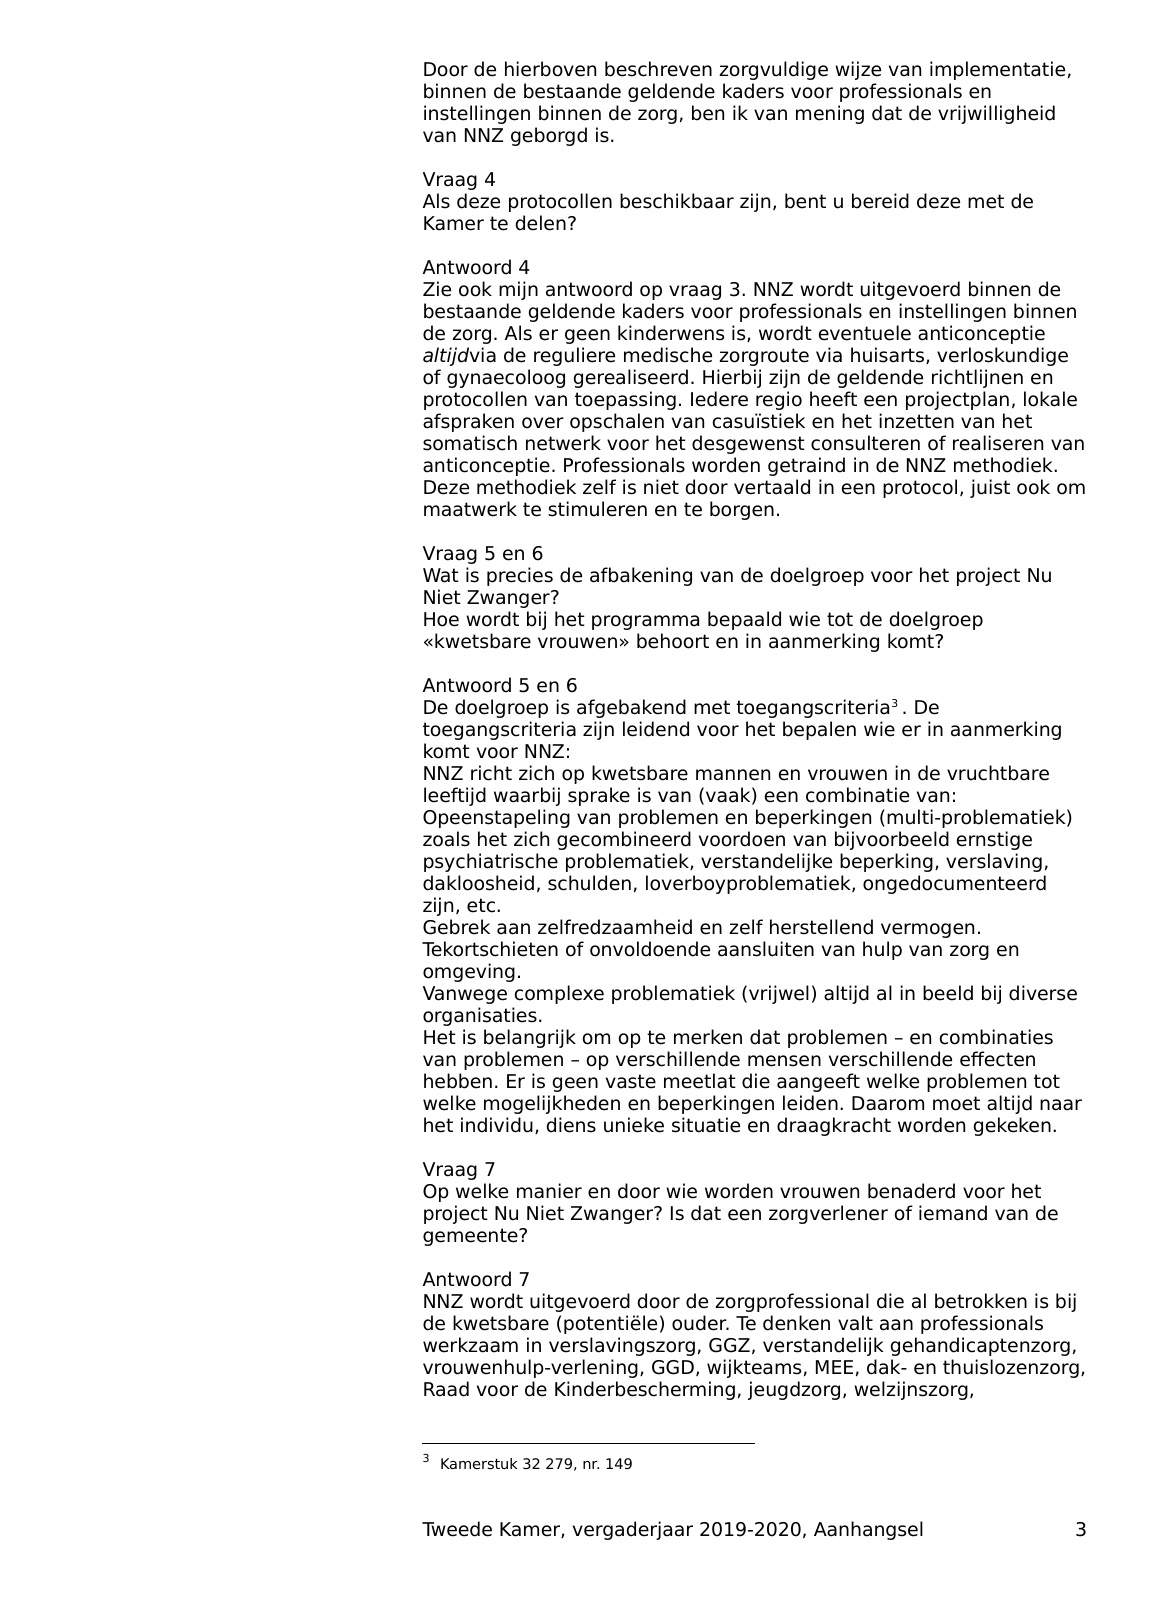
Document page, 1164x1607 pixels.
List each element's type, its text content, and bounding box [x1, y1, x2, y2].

text Antwoord 5 en 6 [422, 675, 1087, 697]
text NNZ richt zich op kwetsbare mannen en vrouwen in de vruchtbare leeftijd waarbij sprake is van (vaak) een combinatie van: [422, 763, 1087, 807]
text Antwoord 4 [422, 257, 1087, 279]
text De doelgroep is afgebakend met toegangscriteria. De toegangscriteria zijn leidend voor het bepalen wie er in aanmerking komt voor NNZ: [422, 697, 1087, 763]
text Kamerstuk 32 279, nr. 149 [422, 1452, 1087, 1474]
text Vraag 7 [422, 1159, 1087, 1181]
text Tekortschieten of onvoldoende aansluiten van hulp van zorg en omgeving. [422, 939, 1087, 983]
text Het is belangrijk om op te merken dat problemen – en combinaties van problemen – op verschillende mensen verschillende effecten hebben. Er is geen vaste meetlat die aangeeft welke problemen tot welke mogelijkheden en beperkingen leiden. Daarom moet altijd naar het individu, diens unieke situatie en draagkracht worden gekeken. [422, 1027, 1087, 1137]
text Vraag 5 en 6 [422, 543, 1087, 565]
text Wat is precies de afbakening van de doelgroep voor het project Nu Niet Zwanger? [422, 565, 1087, 609]
text Opeenstapeling van problemen en beperkingen (multi-problematiek) zoals het zich gecombineerd voordoen van bijvoorbeeld ernstige psychiatrische problematiek, verstandelijke beperking, verslaving, dakloosheid, schulden, loverboyproblematiek, ongedocumenteerd zijn, etc. [422, 807, 1087, 917]
text Als deze protocollen beschikbaar zijn, bent u bereid deze met de Kamer te delen? [422, 191, 1087, 235]
text Op welke manier en door wie worden vrouwen benaderd voor het project Nu Niet Zwanger? Is dat een zorgverlener of iemand van de gemeente? [422, 1181, 1087, 1247]
text Door de hierboven beschreven zorgvuldige wijze van implementatie, binnen de bestaande geldende kaders voor professionals en instellingen binnen de zorg, ben ik van mening dat de vrijwilligheid van NNZ geborgd is. [422, 59, 1087, 147]
text Gebrek aan zelfredzaamheid en zelf herstellend vermogen. [422, 917, 1087, 939]
text Vanwege complexe problematiek (vrijwel) altijd al in beeld bij diverse organisaties. [422, 983, 1087, 1027]
text NNZ wordt uitgevoerd door de zorgprofessional die al betrokken is bij de kwetsbare (potentiële) ouder. Te denken valt aan professionals werkzaam in verslavingszorg, GGZ, verstandelijk gehandicaptenzorg, vrouwenhulp-verlening, GGD, wijkteams, MEE, dak- en thuislozenzorg, Raad voor de Kinderbescherming, jeugdzorg, welzijnszorg, [422, 1291, 1087, 1401]
text Antwoord 7 [422, 1269, 1087, 1291]
text Vraag 4 [422, 169, 1087, 191]
text Zie ook mijn antwoord op vraag 3. NNZ wordt uitgevoerd binnen de bestaande geldende kaders voor professionals en instellingen binnen de zorg. Als er geen kinderwens is, wordt eventuele anticonceptie altijdvia de reguliere medische zorgroute via huisarts, verloskundige of gynaecoloog gerealiseerd. Hierbij zijn de geldende richtlijnen en protocollen van toepassing. Iedere regio heeft een projectplan, lokale afspraken over opschalen van casuïstiek en het inzetten van het somatisch netwerk voor het desgewenst consulteren of realiseren van anticonceptie. Professionals worden getraind in de NNZ methodiek. Deze methodiek zelf is niet door vertaald in een protocol, juist ook om maatwerk te stimuleren en te borgen. [422, 279, 1087, 521]
text Hoe wordt bij het programma bepaald wie tot de doelgroep «kwetsbare vrouwen» behoort en in aanmerking komt? [422, 609, 1087, 653]
